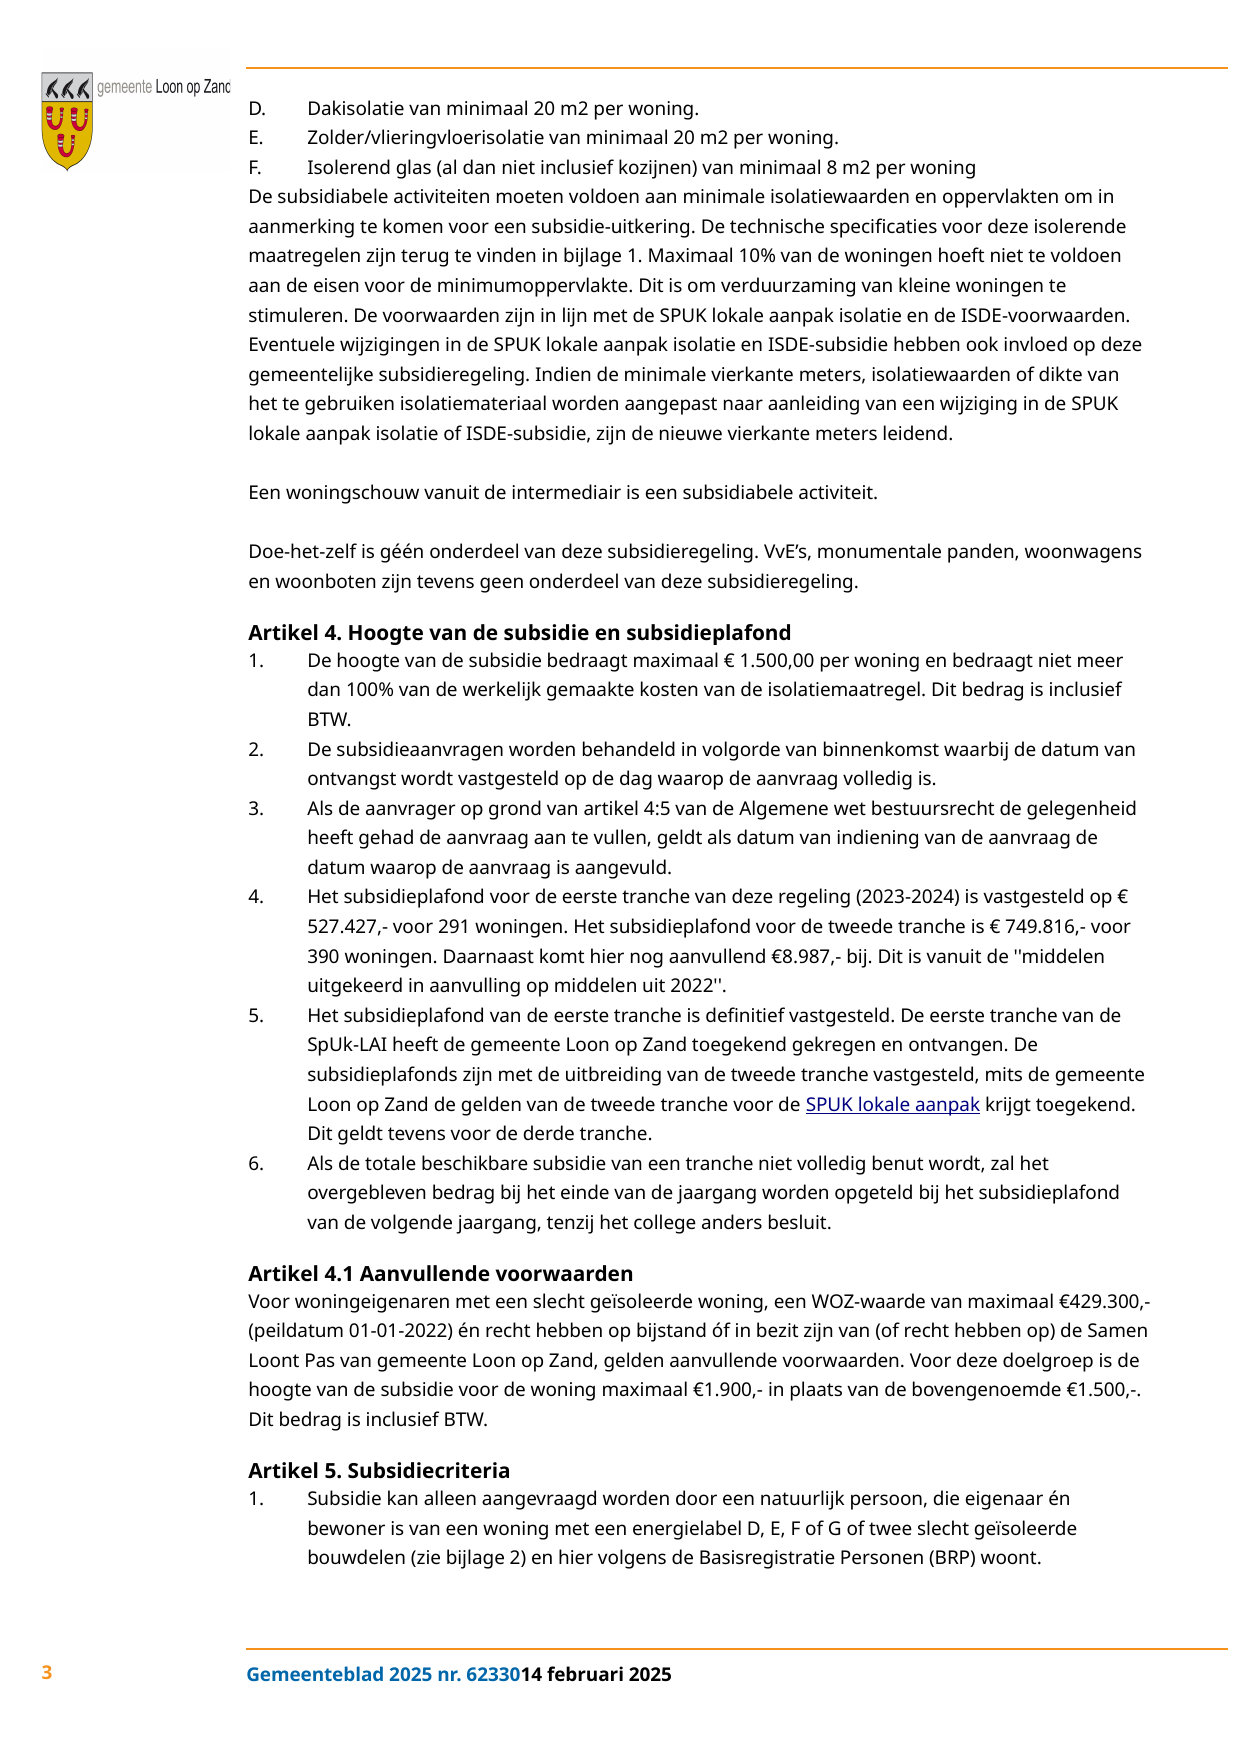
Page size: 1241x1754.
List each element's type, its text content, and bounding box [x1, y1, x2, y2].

picture [41, 47, 231, 172]
text Artikel 4. Hoogte van de subsidie en subsidieplafond [248, 618, 1152, 647]
list Subsidie kan alleen aangevraagd worden door een natuurlijk persoon, die eigenaar én bewoner is van een woning met een energielabel D, E, F of G of twee slecht geïsoleerde bouwdelen (zie bijlage 2) en hier volgens de Basisregistratie Personen (BRP) woont. [248, 1485, 1152, 1570]
list De subsidieaanvragen worden behandeld in volgorde van binnenkomst waarbij de datum van ontvangst wordt vastgesteld op de dag waarop de aanvraag volledig is. [248, 736, 1152, 791]
list Als de totale beschikbare subsidie van een tranche niet volledig benut wordt, zal het overgebleven bedrag bij het einde van de jaargang worden opgeteld bij het subsidieplafond van de volgende jaargang, tenzij het college anders besluit. [248, 1150, 1152, 1235]
text De subsidiabele activiteiten moeten voldoen aan minimale isolatiewaarden en oppervlakten om in aanmerking te komen voor een subsidie-uitkering. De technische specificaties voor deze isolerende maatregelen zijn terug te vinden in bijlage 1. Maximaal 10% van de woningen hoeft niet te voldoen aan de eisen voor de minimumoppervlakte. Dit is om verduurzaming van kleine woningen te stimuleren. De voorwaarden zijn in lijn met de SPUK lokale aanpak isolatie en de ISDE-voorwaarden. Eventuele wijzigingen in de SPUK lokale aanpak isolatie en ISDE-subsidie hebben ook invloed op deze gemeentelijke subsidieregeling. Indien de minimale vierkante meters, isolatiewaarden of dikte van het te gebruiken isolatiemateriaal worden aangepast naar aanleiding van een wijziging in de SPUK lokale aanpak isolatie of ISDE-subsidie, zijn de nieuwe vierkante meters leidend. [248, 183, 1152, 446]
text Een woningschouw vanuit de intermediair is een subsidiabele activiteit. [248, 479, 1152, 505]
text Artikel 5. Subsidiecriteria [248, 1457, 1152, 1485]
list Als de aanvrager op grond van artikel 4:5 van de Algemene wet bestuursrecht de gelegenheid heeft gehad de aanvraag aan te vullen, geldt als datum van indiening van de aanvraag de datum waarop de aanvraag is aangevuld. [248, 795, 1152, 880]
text Voor woningeigenaren met een slecht geïsoleerde woning, een WOZ-waarde van maximaal €429.300,- (peildatum 01-01-2022) én recht hebben op bijstand óf in bezit zijn van (of recht hebben op) de Samen Loont Pas van gemeente Loon op Zand, gelden aanvullende voorwaarden. Voor deze doelgroep is de hoogte van de subsidie voor de woning maximaal €1.900,- in plaats van de bovengenoemde €1.500,-. Dit bedrag is inclusief BTW. [248, 1288, 1152, 1432]
list Dakisolatie van minimaal 20 m2 per woning. [248, 95, 1152, 121]
list Het subsidieplafond voor de eerste tranche van deze regeling (2023-2024) is vastgesteld op € 527.427,- voor 291 woningen. Het subsidieplafond voor de tweede tranche is € 749.816,- voor 390 woningen. Daarnaast komt hier nog aanvullend €8.987,- bij. Dit is vanuit de ''middelen uitgekeerd in aanvulling op middelen uit 2022''. [248, 884, 1152, 998]
list De hoogte van de subsidie bedraagt maximaal € 1.500,00 per woning en bedraagt niet meer dan 100% van de werkelijk gemaakte kosten van de isolatiemaatregel. Dit bedrag is inclusief BTW. [248, 647, 1152, 732]
list Isolerend glas (al dan niet inclusief kozijnen) van minimaal 8 m2 per woning [248, 154, 1152, 180]
list Zolder/vlieringvloerisolatie van minimaal 20 m2 per woning. [248, 124, 1152, 150]
list Het subsidieplafond van de eerste tranche is definitief vastgesteld. De eerste tranche van de SpUk-LAI heeft de gemeente Loon op Zand toegekend gekregen en ontvangen. De subsidieplafonds zijn met de uitbreiding van de tweede tranche vastgesteld, mits de gemeente Loon op Zand de gelden van de tweede tranche voor de SPUK lokale aanpak krijgt toegekend. Dit geldt tevens voor de derde tranche. [248, 1002, 1152, 1146]
text Artikel 4.1 Aanvullende voorwaarden [248, 1259, 1152, 1288]
text Doe-het-zelf is géén onderdeel van deze subsidieregeling. VvE’s, monumentale panden, woonwagens en woonboten zijn tevens geen onderdeel van deze subsidieregeling. [248, 538, 1152, 594]
